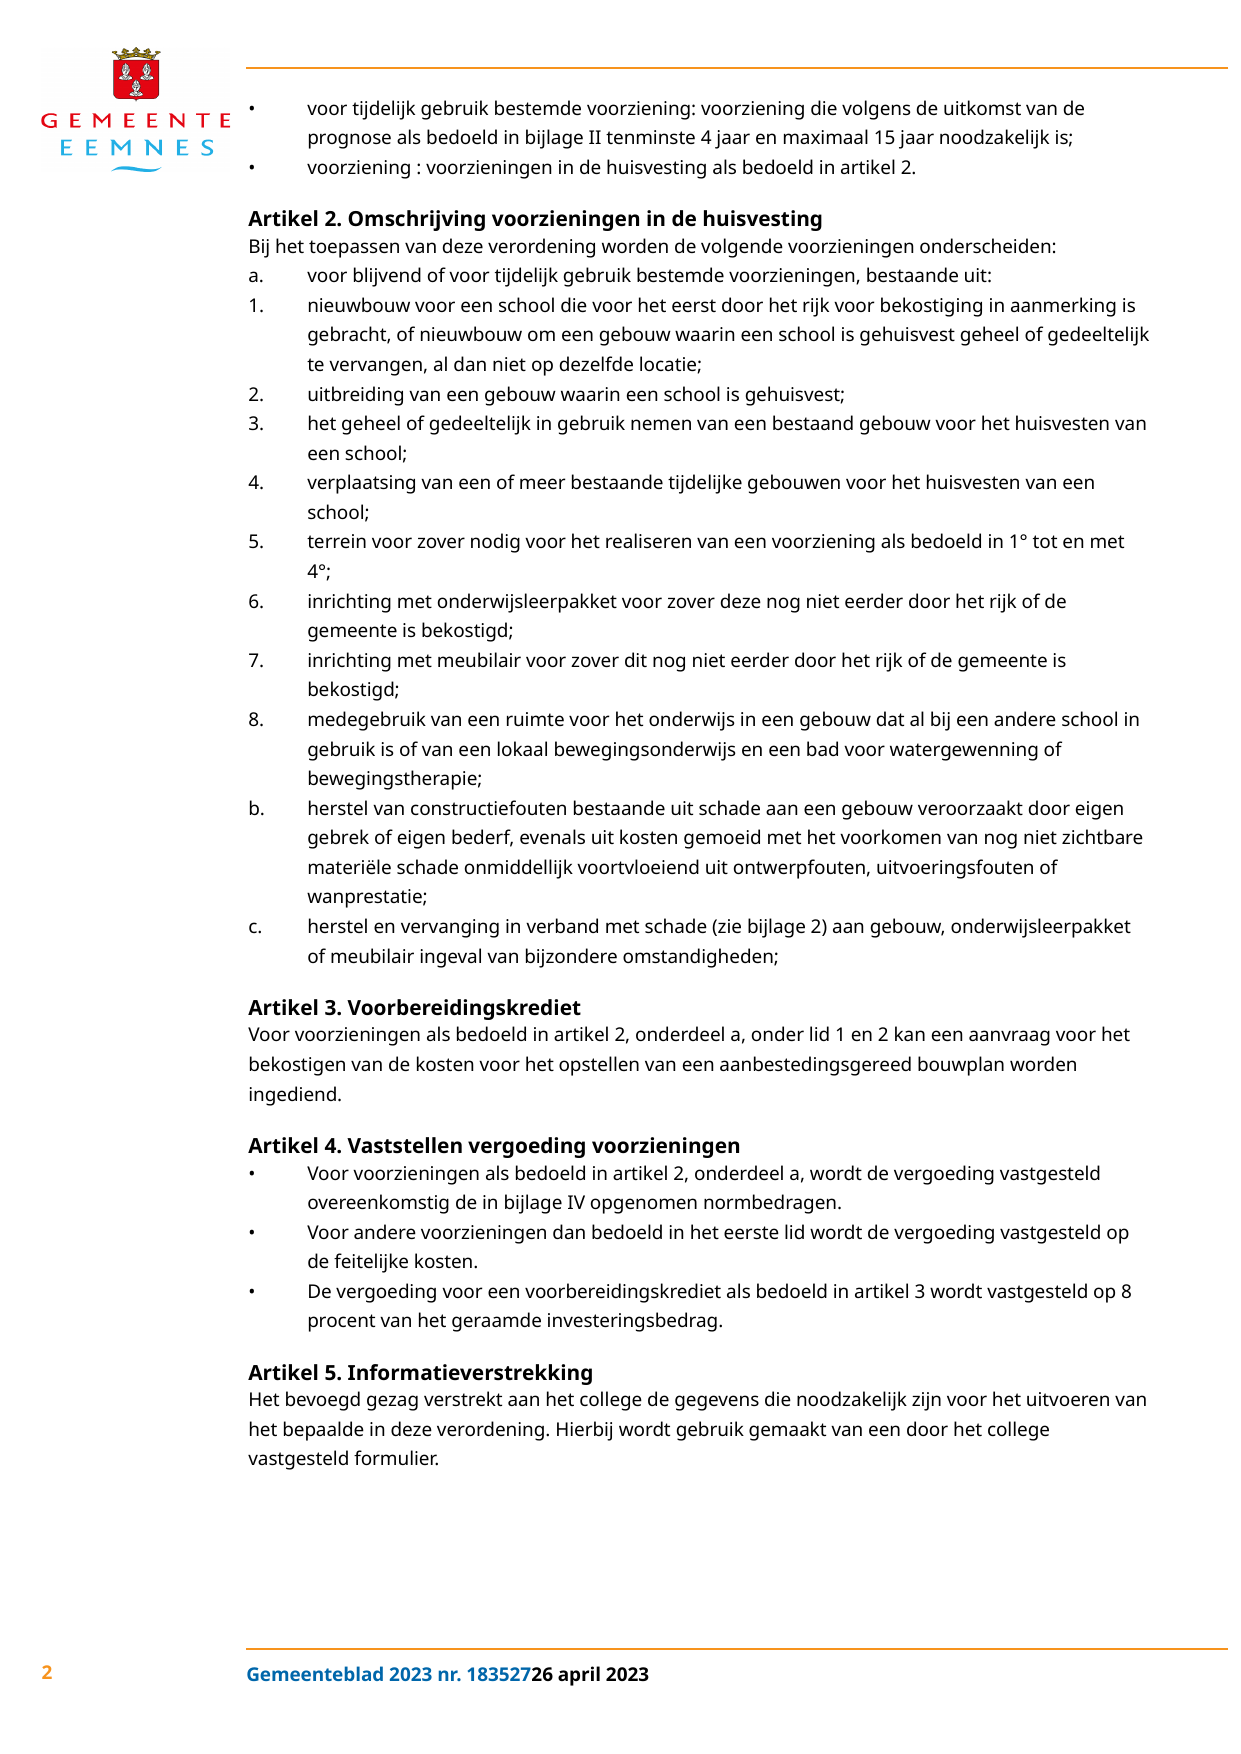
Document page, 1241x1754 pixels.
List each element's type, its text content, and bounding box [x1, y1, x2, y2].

text Artikel 4. Vaststellen vergoeding voorzieningen [248, 1131, 1152, 1160]
list terrein voor zover nodig voor het realiseren van een voorziening als bedoeld in 1° tot en met 4°; [248, 529, 1152, 584]
list voor blijvend of voor tijdelijk gebruik bestemde voorzieningen, bestaande uit: [248, 262, 1152, 288]
text Artikel 5. Informatieverstrekking [248, 1358, 1152, 1386]
list voor tijdelijk gebruik bestemde voorziening: voorziening die volgens de uitkomst van de prognose als bedoeld in bijlage II tenminste 4 jaar en maximaal 15 jaar noodzakelijk is; [248, 95, 1152, 150]
list Voor voorzieningen als bedoeld in artikel 2, onderdeel a, wordt de vergoeding vastgesteld overeenkomstig de in bijlage IV opgenomen normbedragen. [248, 1160, 1152, 1215]
list herstel van constructiefouten bestaande uit schade aan een gebouw veroorzaakt door eigen gebrek of eigen bederf, evenals uit kosten gemoeid met het voorkomen van nog niet zichtbare materiële schade onmiddellijk voortvloeiend uit ontwerpfouten, uitvoeringsfouten of wanprestatie; [248, 795, 1152, 909]
list De vergoeding voor een voorbereidingskrediet als bedoeld in artikel 3 wordt vastgesteld op 8 procent van het geraamde investeringsbedrag. [248, 1278, 1152, 1333]
list medegebruik van een ruimte voor het onderwijs in een gebouw dat al bij een andere school in gebruik is of van een lokaal bewegingsonderwijs en een bad voor watergewenning of bewegingstherapie; [248, 706, 1152, 791]
text Het bevoegd gezag verstrekt aan het college de gegevens die noodzakelijk zijn voor het uitvoeren van het bepaalde in deze verordening. Hierbij wordt gebruik gemaakt van een door het college vastgesteld formulier. [248, 1386, 1152, 1471]
list inrichting met meubilair voor zover dit nog niet eerder door het rijk of de gemeente is bekostigd; [248, 647, 1152, 702]
list het geheel of gedeeltelijk in gebruik nemen van een bestaand gebouw voor het huisvesten van een school; [248, 410, 1152, 466]
list inrichting met onderwijsleerpakket voor zover deze nog niet eerder door het rijk of de gemeente is bekostigd; [248, 588, 1152, 643]
list nieuwbouw voor een school die voor het eerst door het rijk voor bekostiging in aanmerking is gebracht, of nieuwbouw om een gebouw waarin een school is gehuisvest geheel of gedeeltelijk te vervangen, al dan niet op dezelfde locatie; [248, 292, 1152, 377]
list verplaatsing van een of meer bestaande tijdelijke gebouwen voor het huisvesten van een school; [248, 469, 1152, 525]
list voorziening : voorzieningen in de huisvesting als bedoeld in artikel 2. [248, 154, 1152, 180]
text Artikel 2. Omschrijving voorzieningen in de huisvesting [248, 204, 1152, 233]
list uitbreiding van een gebouw waarin een school is gehuisvest; [248, 381, 1152, 406]
text Bij het toepassen van deze verordening worden de volgende voorzieningen onderscheiden: [248, 233, 1152, 258]
list herstel en vervanging in verband met schade (zie bijlage 2) aan gebouw, onderwijsleerpakket of meubilair ingeval van bijzondere omstandigheden; [248, 913, 1152, 968]
picture [41, 47, 231, 172]
list Voor andere voorzieningen dan bedoeld in het eerste lid wordt de vergoeding vastgesteld op de feitelijke kosten. [248, 1219, 1152, 1274]
text Artikel 3. Voorbereidingskrediet [248, 993, 1152, 1022]
text Voor voorzieningen als bedoeld in artikel 2, onderdeel a, onder lid 1 en 2 kan een aanvraag voor het bekostigen van de kosten voor het opstellen van een aanbestedingsgereed bouwplan worden ingediend. [248, 1022, 1152, 1107]
